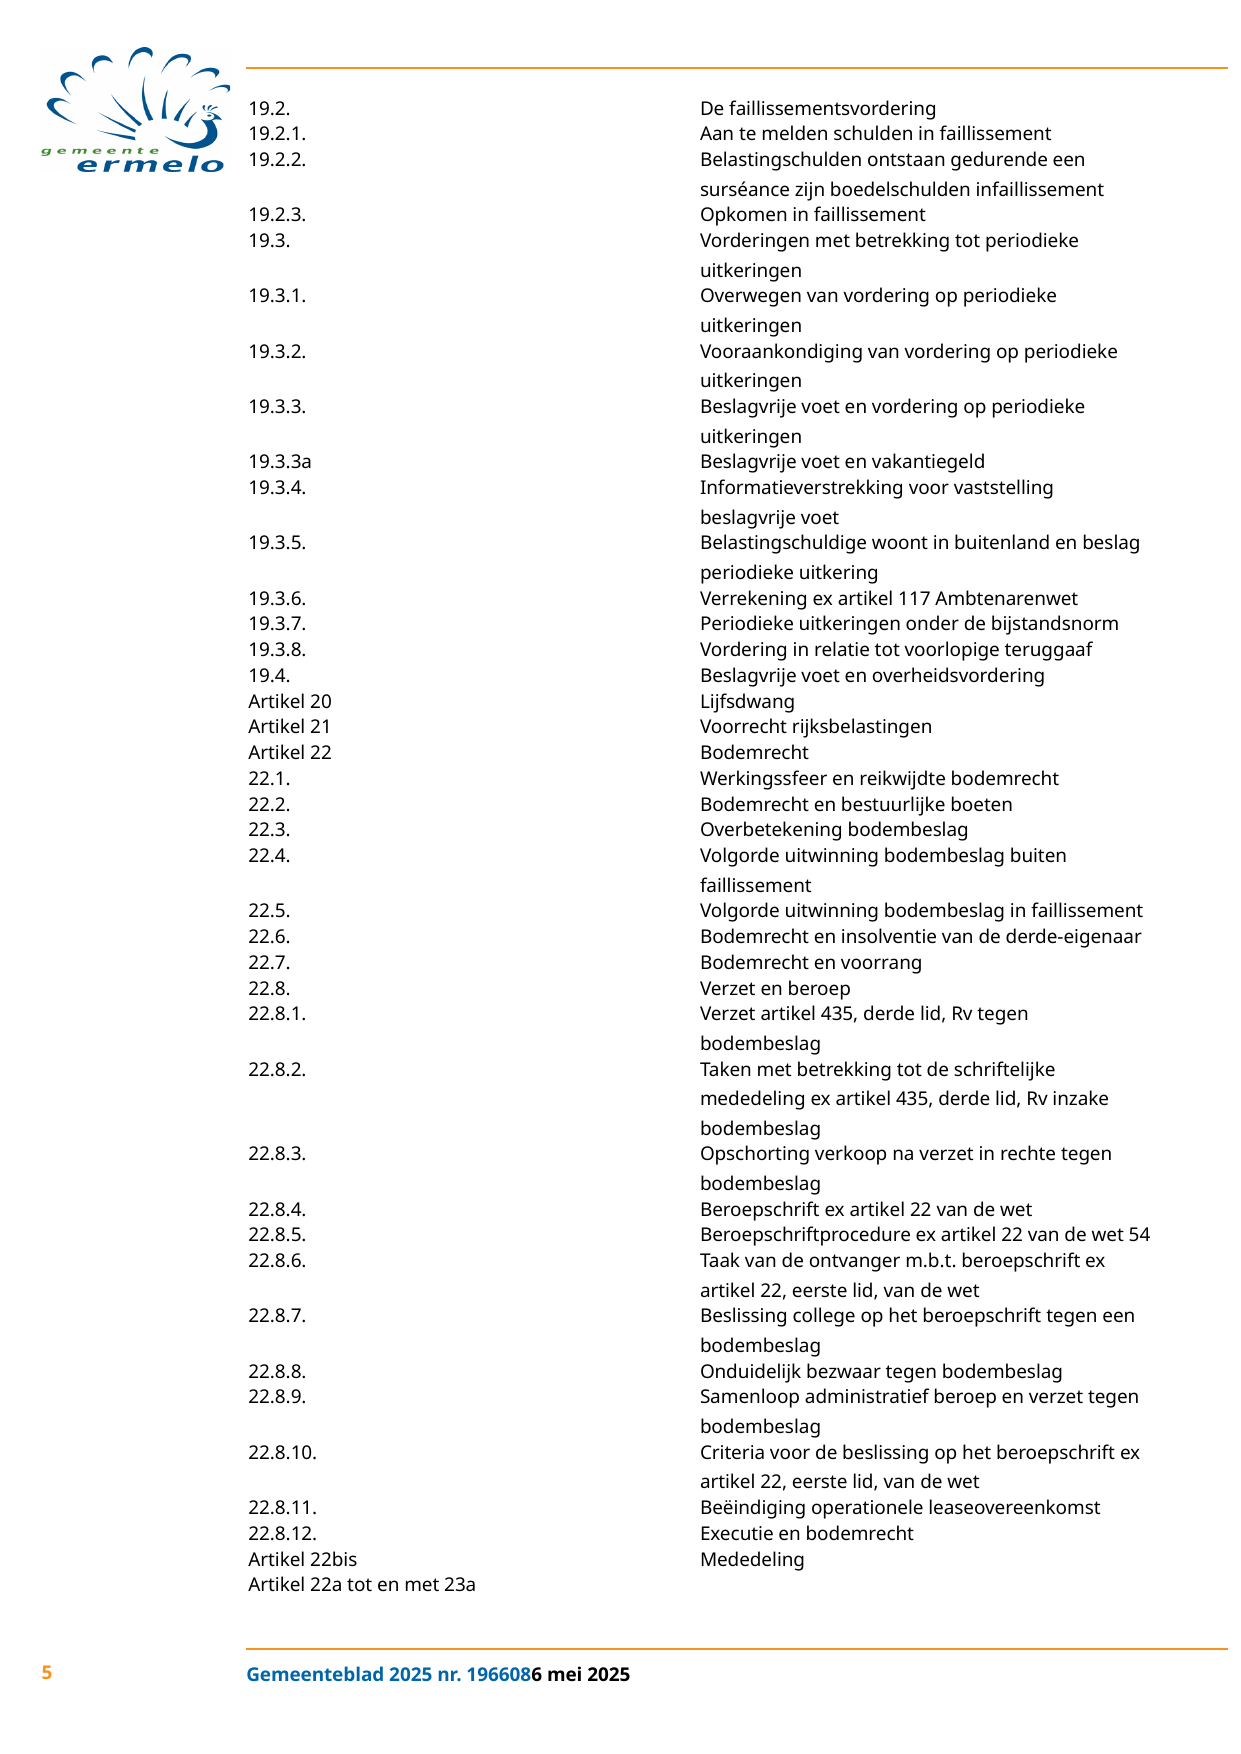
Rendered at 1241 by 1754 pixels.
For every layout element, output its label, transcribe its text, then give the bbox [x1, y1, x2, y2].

table_cell Taken met betrekking tot de schriftelijke mededeling ex artikel 435, derde lid, Rv inzake bodembeslag [700, 1056, 1152, 1141]
table_cell Belastingschuldige woont in buitenland en beslag periodieke uitkering [700, 530, 1152, 585]
table_cell 19.3.3a [248, 449, 700, 474]
table_cell Executie en bodemrecht [700, 1520, 1152, 1546]
table_cell Beslissing college op het beroepschrift tegen een bodembeslag [700, 1303, 1152, 1358]
table_cell Vooraankondiging van vordering op periodieke uitkeringen [700, 338, 1152, 393]
table_cell Werkingssfeer en reikwijdte bodemrecht [700, 765, 1152, 791]
table_cell 19.3.3. [248, 393, 700, 448]
table_cell Informatieverstrekking voor vaststelling beslagvrije voet [700, 474, 1152, 529]
table_cell Artikel 20 [248, 688, 700, 713]
table_cell Artikel 22 [248, 739, 700, 765]
table_cell Verrekening ex artikel 117 Ambtenarenwet [700, 585, 1152, 611]
table_cell 22.8. [248, 975, 700, 1000]
table_cell Beslagvrije voet en overheidsvordering [700, 662, 1152, 688]
table_cell Periodieke uitkeringen onder de bijstandsnorm [700, 611, 1152, 636]
table_cell Beslagvrije voet en vakantiegeld [700, 449, 1152, 474]
table_cell 19.3.7. [248, 611, 700, 636]
table_cell Artikel 21 [248, 714, 700, 739]
table_cell Beslagvrije voet en vordering op periodieke uitkeringen [700, 393, 1152, 448]
table_cell 22.8.12. [248, 1520, 700, 1546]
table_cell 19.3. [248, 227, 700, 283]
table_cell [700, 1572, 1152, 1597]
picture [41, 47, 231, 172]
table_cell 22.8.5. [248, 1222, 700, 1247]
table_cell Lijfsdwang [700, 688, 1152, 713]
table_cell Overbetekening bodembeslag [700, 816, 1152, 842]
table_cell 22.6. [248, 923, 700, 949]
table_cell Volgorde uitwinning bodembeslag buiten faillissement [700, 842, 1152, 897]
table_cell 22.8.1. [248, 1000, 700, 1056]
table_cell Criteria voor de beslissing op het beroepschrift ex artikel 22, eerste lid, van de wet [700, 1439, 1152, 1494]
table_cell Bodemrecht en voorrang [700, 949, 1152, 975]
table_cell Opschorting verkoop na verzet in rechte tegen bodembeslag [700, 1141, 1152, 1196]
table_cell 19.2.1. [248, 121, 700, 146]
table_cell 19.3.2. [248, 338, 700, 393]
table_cell Vordering in relatie tot voorlopige teruggaaf [700, 636, 1152, 662]
table_cell 22.2. [248, 791, 700, 816]
table_cell 22.8.9. [248, 1384, 700, 1439]
table_cell Belastingschulden ontstaan gedurende een surséance zijn boedelschulden infaillissement [700, 146, 1152, 202]
table_cell Aan te melden schulden in faillissement [700, 121, 1152, 146]
table_cell Beroepschrift ex artikel 22 van de wet [700, 1196, 1152, 1222]
table_cell 22.8.10. [248, 1439, 700, 1494]
table_cell 22.8.8. [248, 1358, 700, 1384]
table_cell 22.8.6. [248, 1248, 700, 1303]
table_cell 19.2. [248, 95, 700, 121]
table_cell 22.7. [248, 949, 700, 975]
table_cell 19.3.1. [248, 283, 700, 338]
table_cell Bodemrecht en insolventie van de derde-eigenaar [700, 923, 1152, 949]
table_cell 22.1. [248, 765, 700, 791]
table_cell Onduidelijk bezwaar tegen bodembeslag [700, 1358, 1152, 1384]
table_cell Beroepschriftprocedure ex artikel 22 van de wet 54 [700, 1222, 1152, 1247]
table_cell Bodemrecht [700, 739, 1152, 765]
table_cell 22.5. [248, 898, 700, 923]
table_cell 22.8.7. [248, 1303, 700, 1358]
table_cell 19.3.6. [248, 585, 700, 611]
table_cell Beëindiging operationele leaseovereenkomst [700, 1494, 1152, 1520]
table_cell Artikel 22bis [248, 1546, 700, 1572]
table_cell 19.4. [248, 662, 700, 688]
table_cell Verzet en beroep [700, 975, 1152, 1000]
table_cell 22.3. [248, 816, 700, 842]
table_cell Opkomen in faillissement [700, 202, 1152, 227]
table_cell Samenloop administratief beroep en verzet tegen bodembeslag [700, 1384, 1152, 1439]
table_cell 22.8.2. [248, 1056, 700, 1141]
table_cell Vorderingen met betrekking tot periodieke uitkeringen [700, 227, 1152, 283]
table_cell Verzet artikel 435, derde lid, Rv tegen bodembeslag [700, 1000, 1152, 1056]
table_cell 19.3.8. [248, 636, 700, 662]
table_cell Volgorde uitwinning bodembeslag in faillissement [700, 898, 1152, 923]
table_cell Taak van de ontvanger m.b.t. beroepschrift ex artikel 22, eerste lid, van de wet [700, 1248, 1152, 1303]
table_cell Artikel 22a tot en met 23a [248, 1572, 700, 1597]
table_cell 19.2.3. [248, 202, 700, 227]
table_cell 22.4. [248, 842, 700, 897]
table_cell De faillissementsvordering [700, 95, 1152, 121]
table_cell Mededeling [700, 1546, 1152, 1572]
table_cell 22.8.4. [248, 1196, 700, 1222]
table_cell Bodemrecht en bestuurlijke boeten [700, 791, 1152, 816]
table_cell 22.8.11. [248, 1494, 700, 1520]
table_cell 19.3.4. [248, 474, 700, 529]
table_cell Overwegen van vordering op periodieke uitkeringen [700, 283, 1152, 338]
table_cell 19.3.5. [248, 530, 700, 585]
table_cell Voorrecht rijksbelastingen [700, 714, 1152, 739]
table_cell 22.8.3. [248, 1141, 700, 1196]
table_cell 19.2.2. [248, 146, 700, 202]
